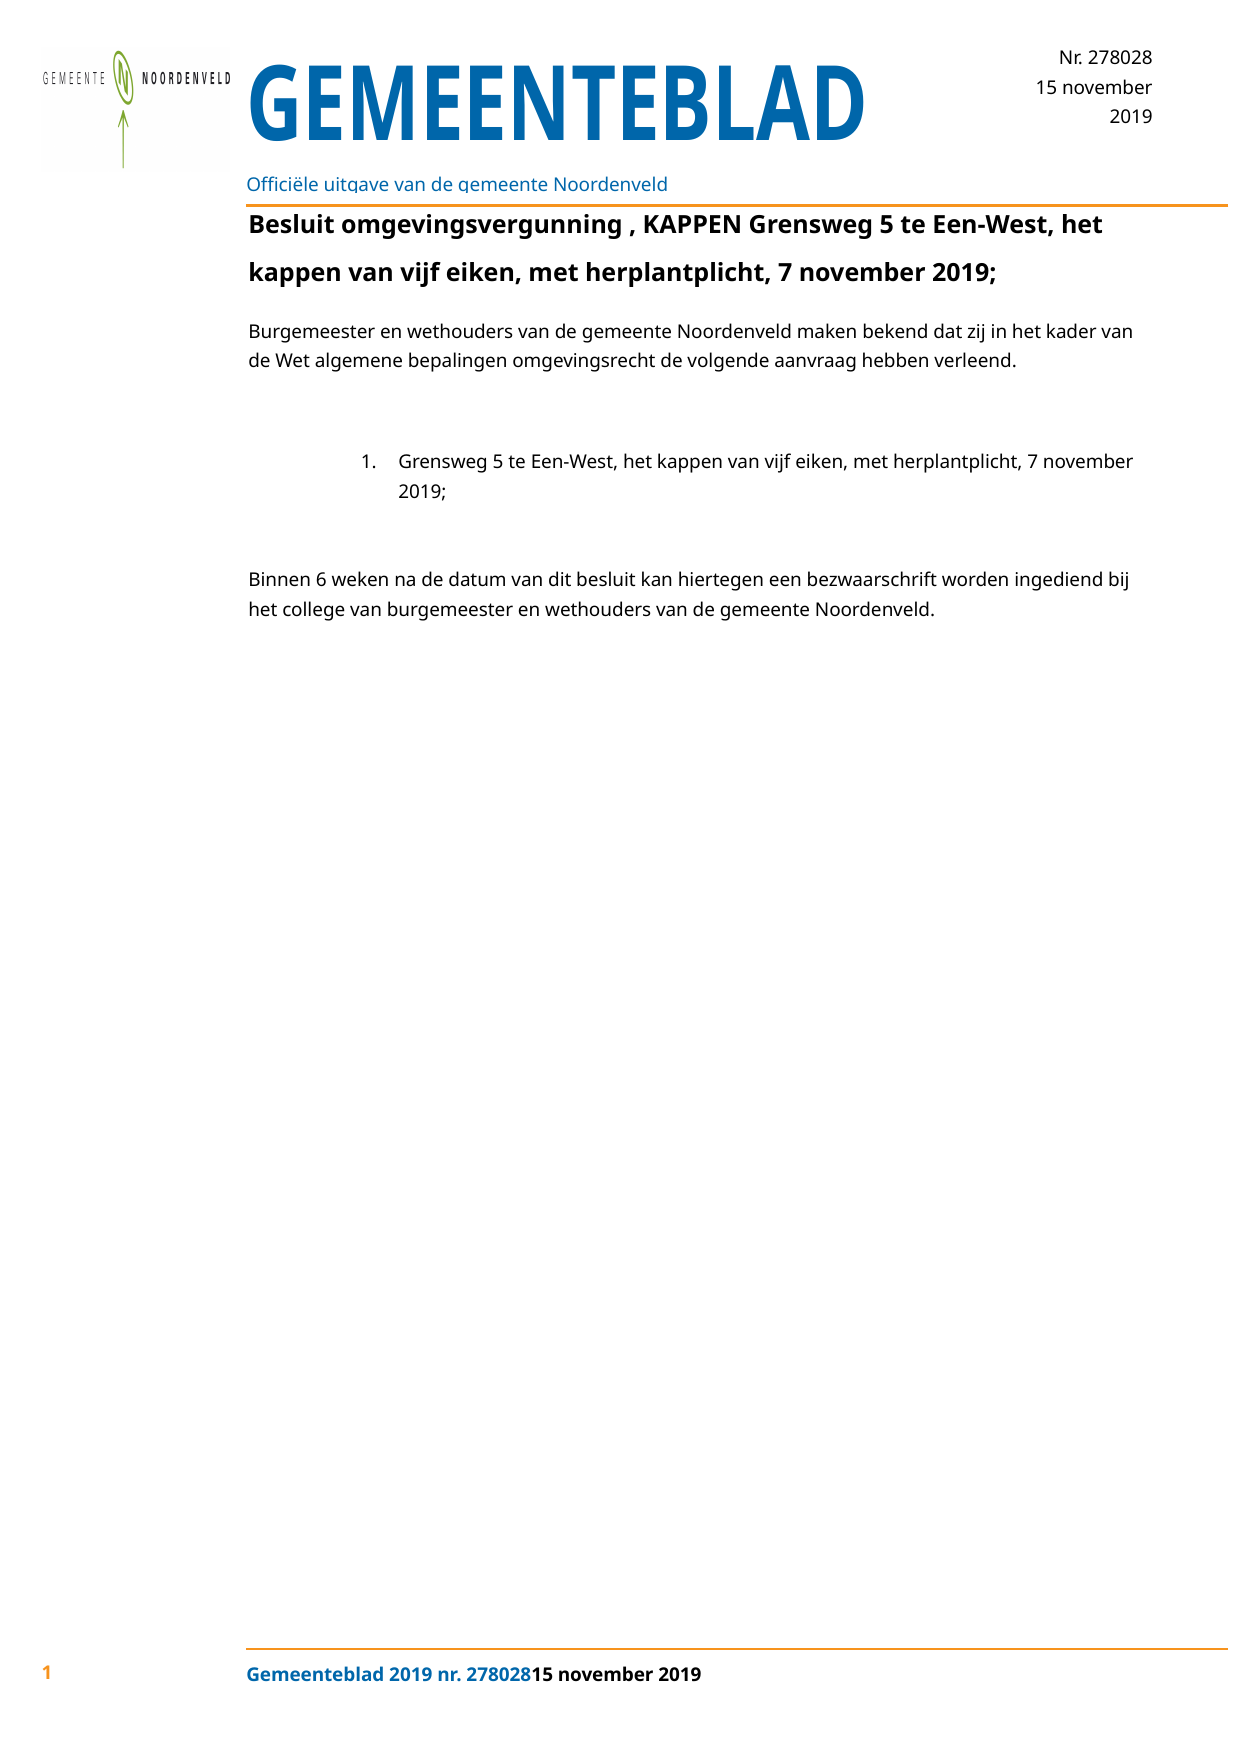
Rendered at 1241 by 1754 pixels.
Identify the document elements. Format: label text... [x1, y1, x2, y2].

text Binnen 6 weken na de datum van dit besluit kan hiertegen een bezwaarschrift worden ingediend bij het college van burgemeester en wethouders van de gemeente Noordenveld. [248, 567, 1152, 622]
text Burgemeester en wethouders van de gemeente Noordenveld maken bekend dat zij in het kader van de Wet algemene bepalingen omgevingsrecht de volgende aanvraag hebben verleend. [248, 318, 1152, 373]
text Besluit omgevingsvergunning , KAPPEN Grensweg 5 te Een-West, het kappen van vijf eiken, met herplantplicht, 7 november 2019; [248, 207, 1152, 288]
picture [41, 47, 231, 172]
list Grensweg 5 te Een-West, het kappen van vijf eiken, met herplantplicht, 7 november 2019; [361, 448, 1152, 504]
